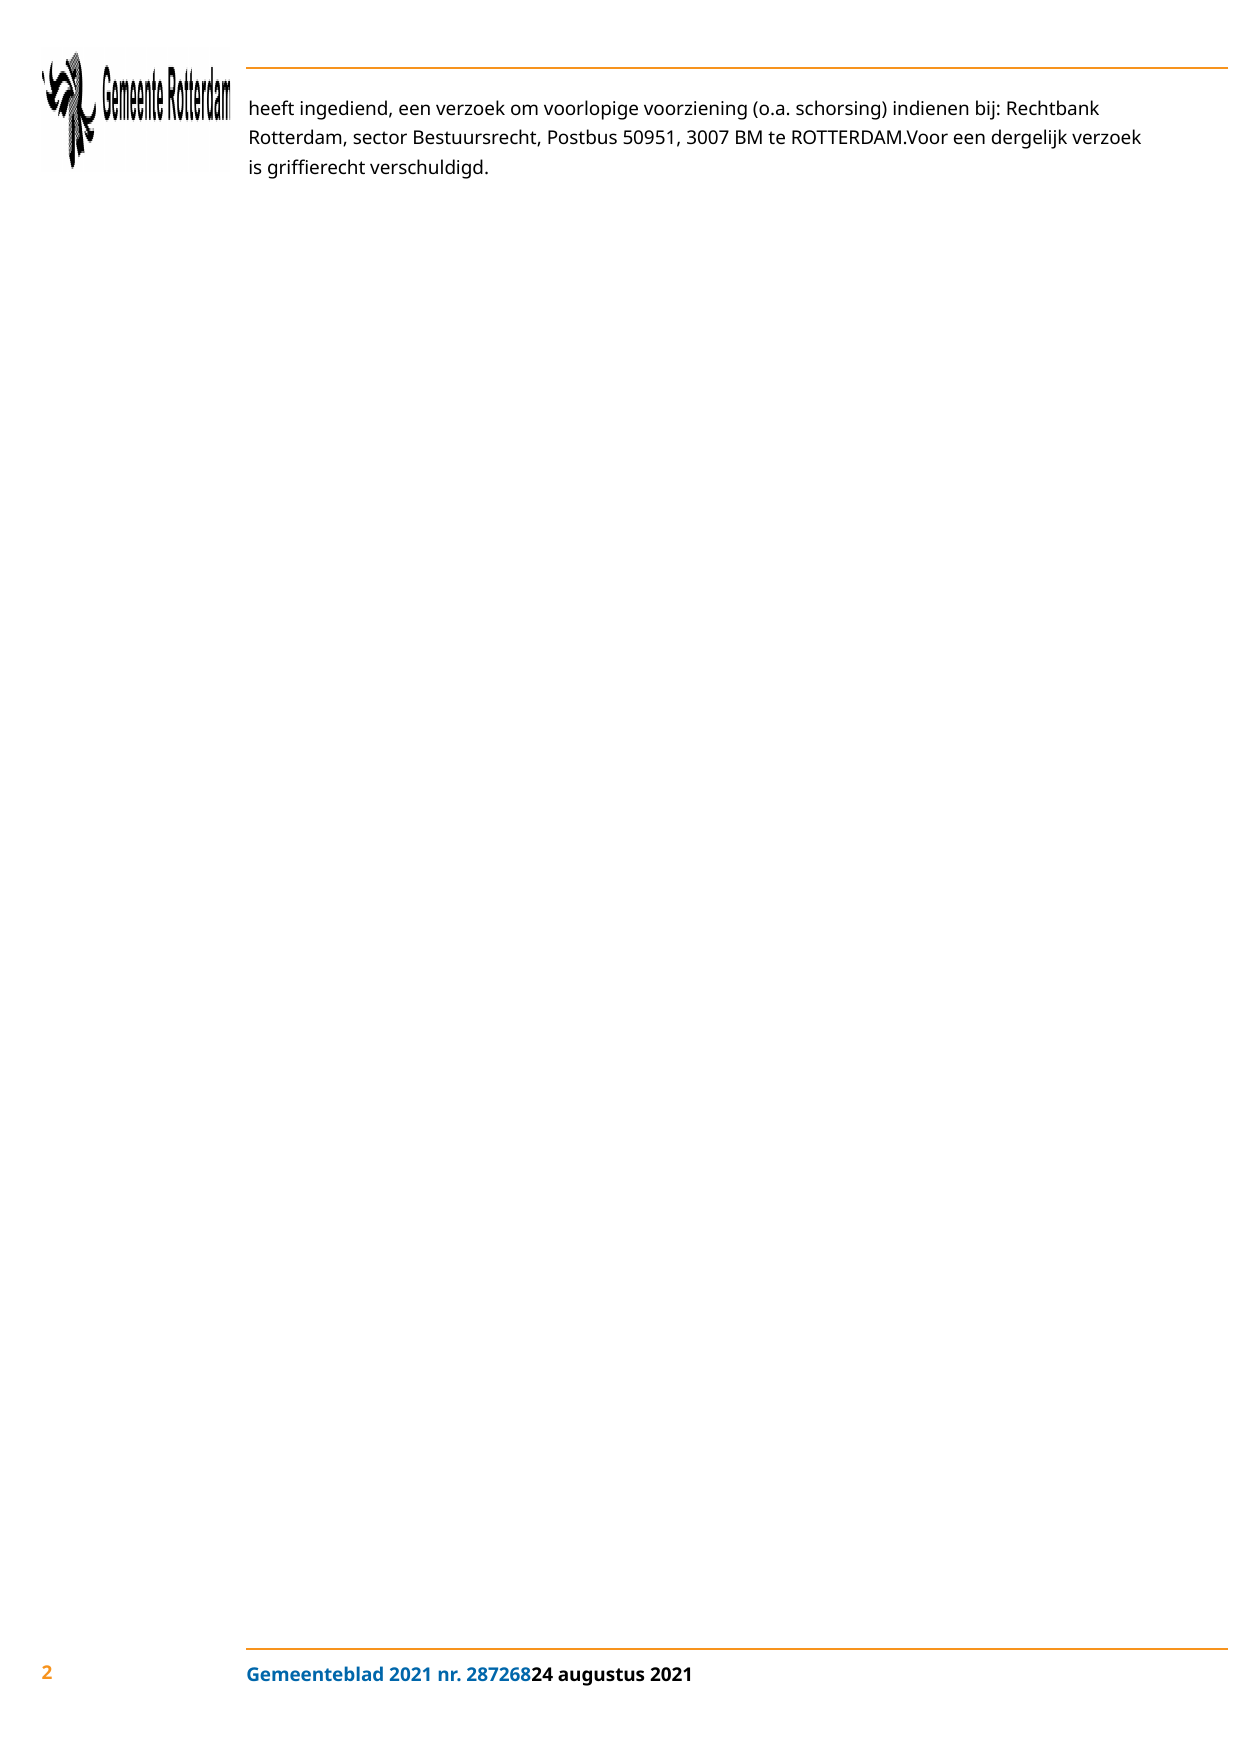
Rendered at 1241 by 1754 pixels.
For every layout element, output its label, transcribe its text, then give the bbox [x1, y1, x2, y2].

picture [41, 47, 231, 172]
text heeft ingediend, een verzoek om voorlopige voorziening (o.a. schorsing) indienen bij: Rechtbank Rotterdam, sector Bestuursrecht, Postbus 50951, 3007 BM te ROTTERDAM.Voor een dergelijk verzoek is griffierecht verschuldigd. [248, 95, 1152, 180]
